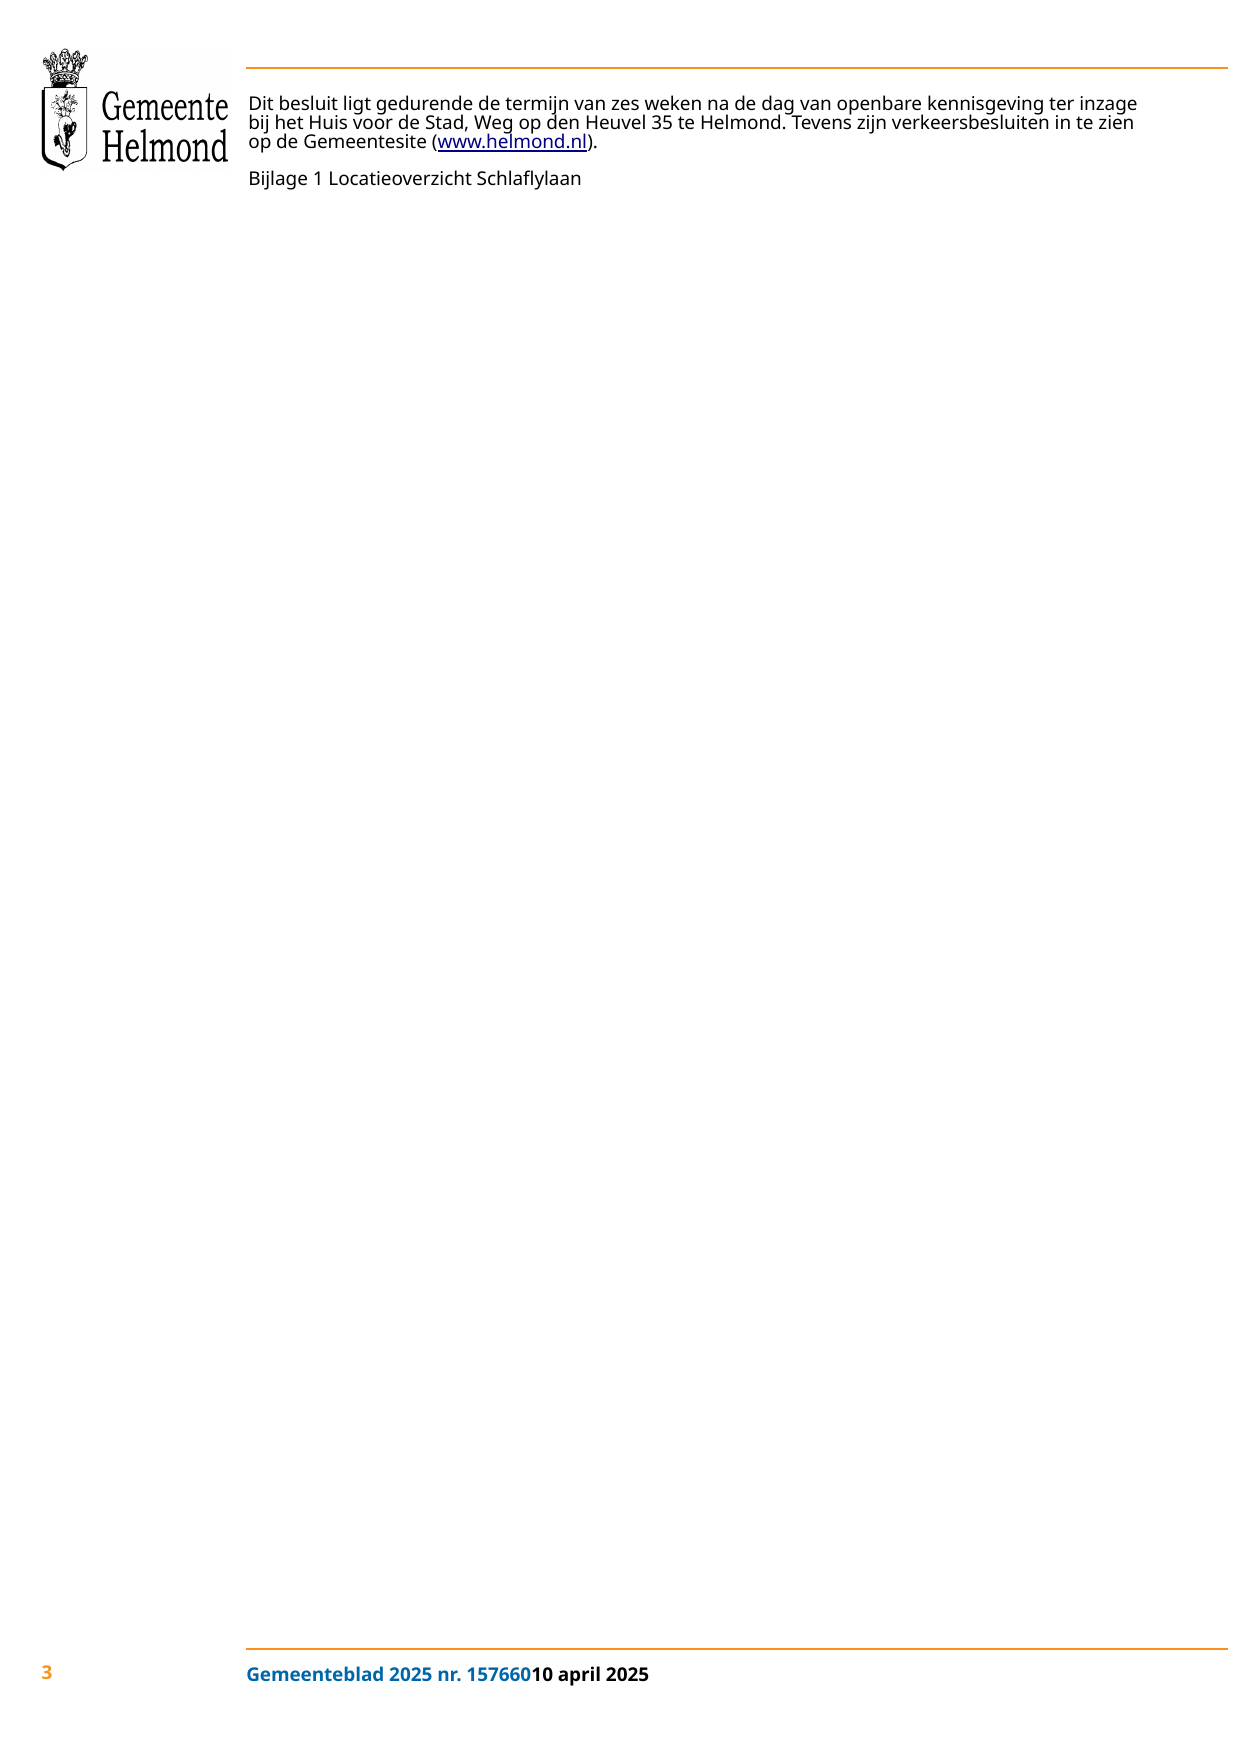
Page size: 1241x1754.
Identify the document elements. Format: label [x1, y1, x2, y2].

picture [41, 47, 231, 172]
